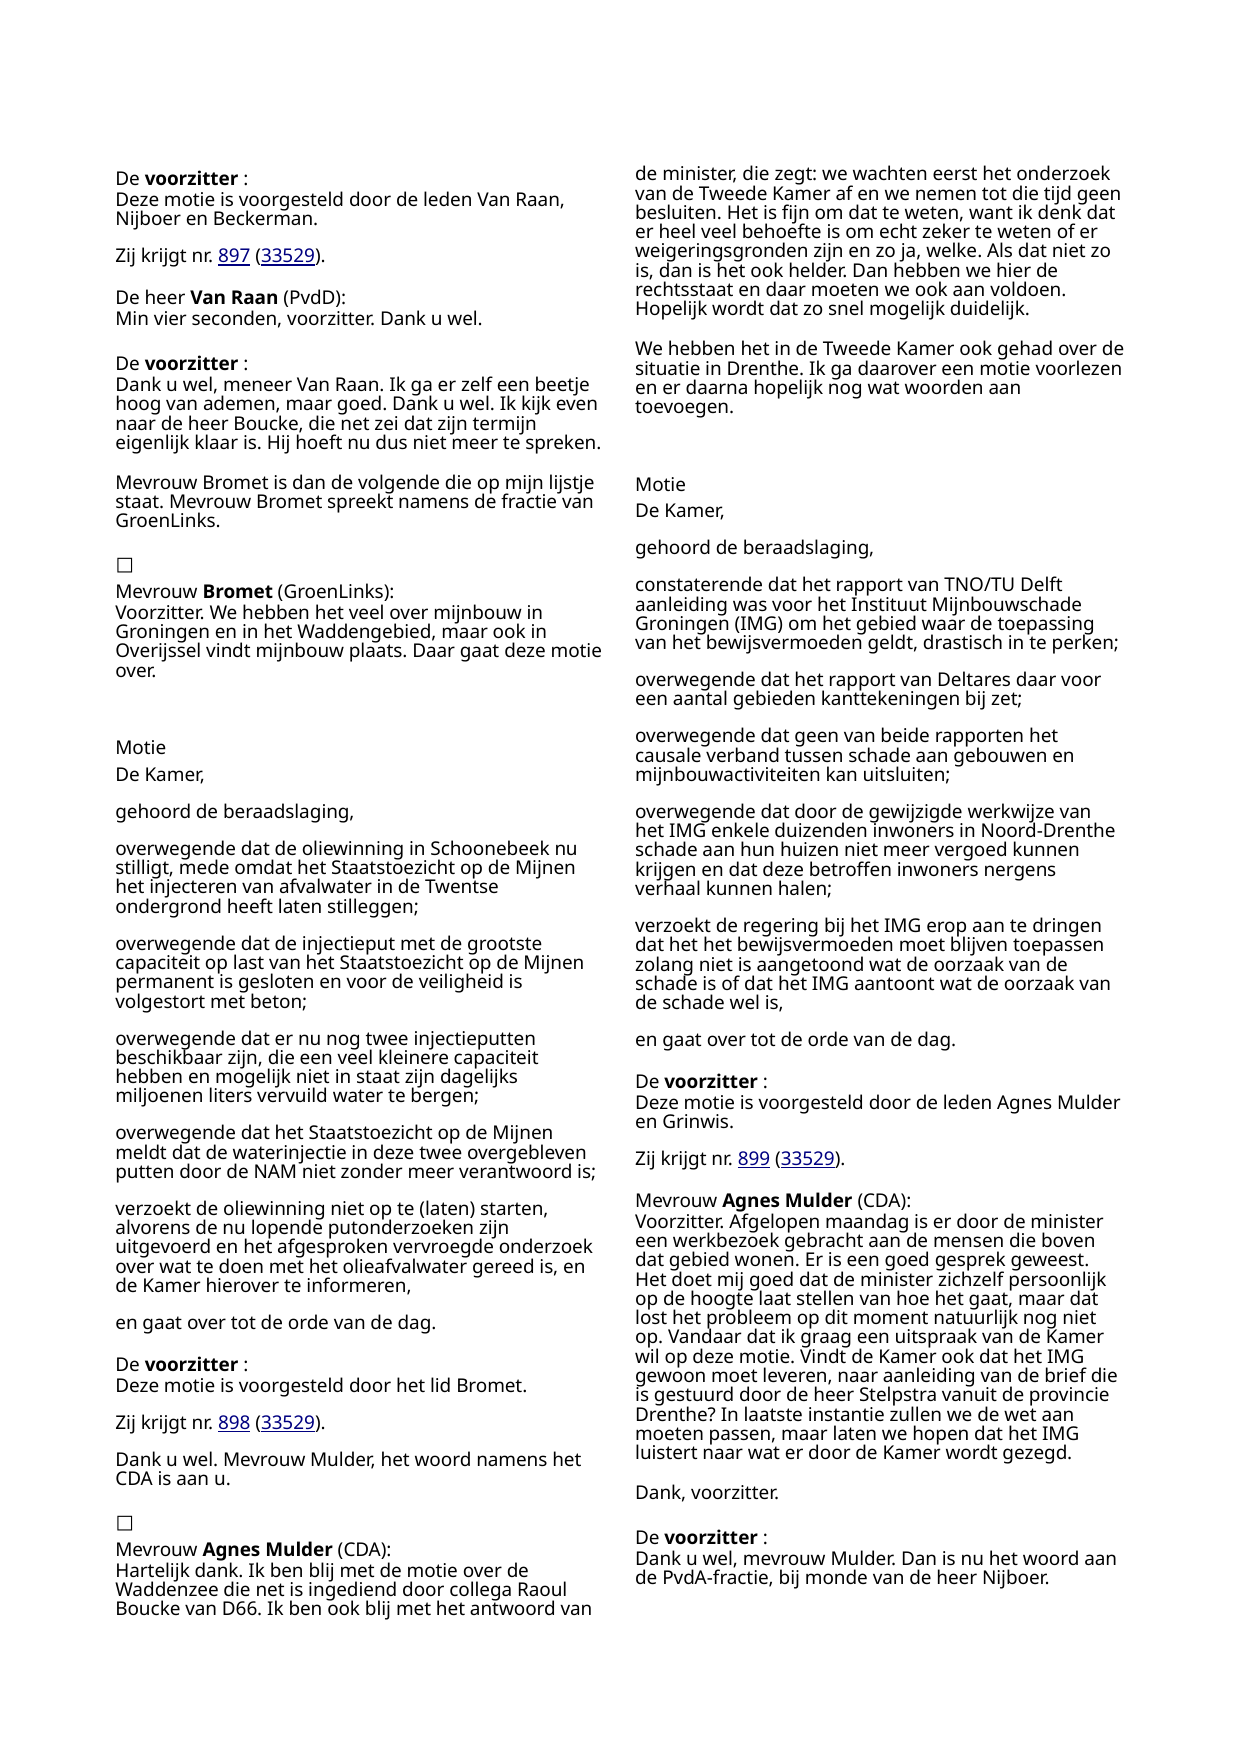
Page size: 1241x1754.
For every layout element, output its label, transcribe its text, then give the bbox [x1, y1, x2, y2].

text De voorzitter : [635, 1524, 1125, 1550]
text Motie [115, 734, 605, 760]
text en gaat over tot de orde van de dag. [635, 1031, 1125, 1050]
text Dank u wel, mevrouw Mulder. Dan is nu het woord aan de PvdA-fractie, bij monde van de heer Nijboer. [635, 1550, 1125, 1588]
text Deze motie is voorgesteld door de leden Agnes Mulder en Grinwis. [635, 1094, 1125, 1132]
text Zij krijgt nr. 899 (33529). [635, 1150, 1125, 1169]
text overwegende dat door de gewijzigde werkwijze van het IMG enkele duizenden inwoners in Noord-Drenthe schade aan hun huizen niet meer vergoed kunnen krijgen en dat deze betroffen inwoners nergens verhaal kunnen halen; [635, 803, 1125, 899]
text overwegende dat er nu nog twee injectieputten beschikbaar zijn, die een veel kleinere capaciteit hebben en mogelijk niet in staat zijn dagelijks miljoenen liters vervuild water te bergen; [115, 1029, 605, 1107]
text Dank, voorzitter. [635, 1484, 1125, 1503]
text overwegende dat geen van beide rapporten het causale verband tussen schade aan gebouwen en mijnbouwactiviteiten kan uitsluiten; [635, 727, 1125, 785]
text gehoord de beraadslaging, [115, 803, 605, 822]
text De Kamer, [635, 502, 1125, 522]
text De voorzitter : [115, 165, 605, 191]
text Min vier seconden, voorzitter. Dank u wel. [115, 310, 605, 329]
text overwegende dat de oliewinning in Schoonebeek nu stilligt, mede omdat het Staatstoezicht op de Mijnen het injecteren van afvalwater in de Twentse ondergrond heeft laten stilleggen; [115, 840, 605, 917]
text Deze motie is voorgesteld door het lid Bromet. [115, 1377, 605, 1396]
text verzoekt de oliewinning niet op te (laten) starten, alvorens de nu lopende putonderzoeken zijn uitgevoerd en het afgesproken vervroegde onderzoek over wat te doen met het olieafvalwater gereed is, en de Kamer hierover te informeren, [115, 1200, 605, 1296]
text Mevrouw Bromet (GroenLinks): [115, 578, 605, 604]
text gehoord de beraadslaging, [635, 539, 1125, 559]
text De voorzitter : [115, 350, 605, 376]
text constaterende dat het rapport van TNO/TU Delft aanleiding was voor het Instituut Mijnbouwschade Groningen (IMG) om het gebied waar de toepassing van het bewijsvermoeden geldt, drastisch in te perken; [635, 576, 1125, 653]
text Voorzitter. Afgelopen maandag is er door de minister een werkbezoek gebracht aan de mensen die boven dat gebied wonen. Er is een goed gesprek geweest. Het doet mij goed dat de minister zichzelf persoonlijk op de hoogte laat stellen van hoe het gaat, maar dat lost het probleem op dit moment natuurlijk nog niet op. Vandaar dat ik graag een uitspraak van de Kamer wil op deze motie. Vindt de Kamer ook dat het IMG gewoon moet leveren, naar aanleiding van de brief die is gestuurd door de heer Stelpstra vanuit de provincie Drenthe? In laatste instantie zullen we de wet aan moeten passen, maar laten we hopen dat het IMG luistert naar wat er door de Kamer wordt gezegd. [635, 1213, 1125, 1463]
text We hebben het in de Tweede Kamer ook gehad over de situatie in Drenthe. Ik ga daarover een motie voorlezen en er daarna hopelijk nog wat woorden aan toevoegen. [635, 340, 1125, 417]
text Mevrouw Agnes Mulder (CDA): [115, 1536, 605, 1562]
text ⬜ [115, 552, 605, 578]
text overwegende dat de injectieput met de grootste capaciteit op last van het Staatstoezicht op de Mijnen permanent is gesloten en voor de veiligheid is volgestort met beton; [115, 935, 605, 1012]
text overwegende dat het rapport van Deltares daar voor een aantal gebieden kanttekeningen bij zet; [635, 671, 1125, 710]
text Zij krijgt nr. 897 (33529). [115, 247, 605, 267]
text de minister, die zegt: we wachten eerst het onderzoek van de Tweede Kamer af en we nemen tot die tijd geen besluiten. Het is fijn om dat te weten, want ik denk dat er heel veel behoefte is om echt zeker te weten of er weigeringsgronden zijn en zo ja, welke. Als dat niet zo is, dan is het ook helder. Dan hebben we hier de rechtsstaat en daar moeten we ook aan voldoen. Hopelijk wordt dat zo snel mogelijk duidelijk. [635, 165, 1125, 319]
text Deze motie is voorgesteld door de leden Van Raan, Nijboer en Beckerman. [115, 191, 605, 229]
text ⬜ [115, 1510, 605, 1536]
text Mevrouw Agnes Mulder (CDA): [635, 1187, 1125, 1213]
text overwegende dat het Staatstoezicht op de Mijnen meldt dat de waterinjectie in deze twee overgebleven putten door de NAM niet zonder meer verantwoord is; [115, 1124, 605, 1182]
text De Kamer, [115, 766, 605, 785]
text Dank u wel. Mevrouw Mulder, het woord namens het CDA is aan u. [115, 1451, 605, 1489]
text De voorzitter : [635, 1068, 1125, 1094]
text Voorzitter. We hebben het veel over mijnbouw in Groningen en in het Waddengebied, maar ook in Overijssel vindt mijnbouw plaats. Daar gaat deze motie over. [115, 604, 605, 681]
text Motie [635, 471, 1125, 496]
text en gaat over tot de orde van de dag. [115, 1314, 605, 1333]
text De voorzitter : [115, 1351, 605, 1377]
text De heer Van Raan (PvdD): [115, 284, 605, 310]
text Dank u wel, meneer Van Raan. Ik ga er zelf een beetje hoog van ademen, maar goed. Dank u wel. Ik kijk even naar de heer Boucke, die net zei dat zijn termijn eigenlijk klaar is. Hij hoeft nu dus niet meer te spreken. [115, 376, 605, 453]
text Hartelijk dank. Ik ben blij met de motie over de Waddenzee die net is ingediend door collega Raoul Boucke van D66. Ik ben ook blij met het antwoord van [115, 1562, 605, 1619]
text verzoekt de regering bij het IMG erop aan te dringen dat het het bewijsvermoeden moet blijven toepassen zolang niet is aangetoond wat de oorzaak van de schade is of dat het IMG aantoont wat de oorzaak van de schade wel is, [635, 917, 1125, 1013]
text Mevrouw Bromet is dan de volgende die op mijn lijstje staat. Mevrouw Bromet spreekt namens de fractie van GroenLinks. [115, 474, 605, 532]
text Zij krijgt nr. 898 (33529). [115, 1414, 605, 1433]
